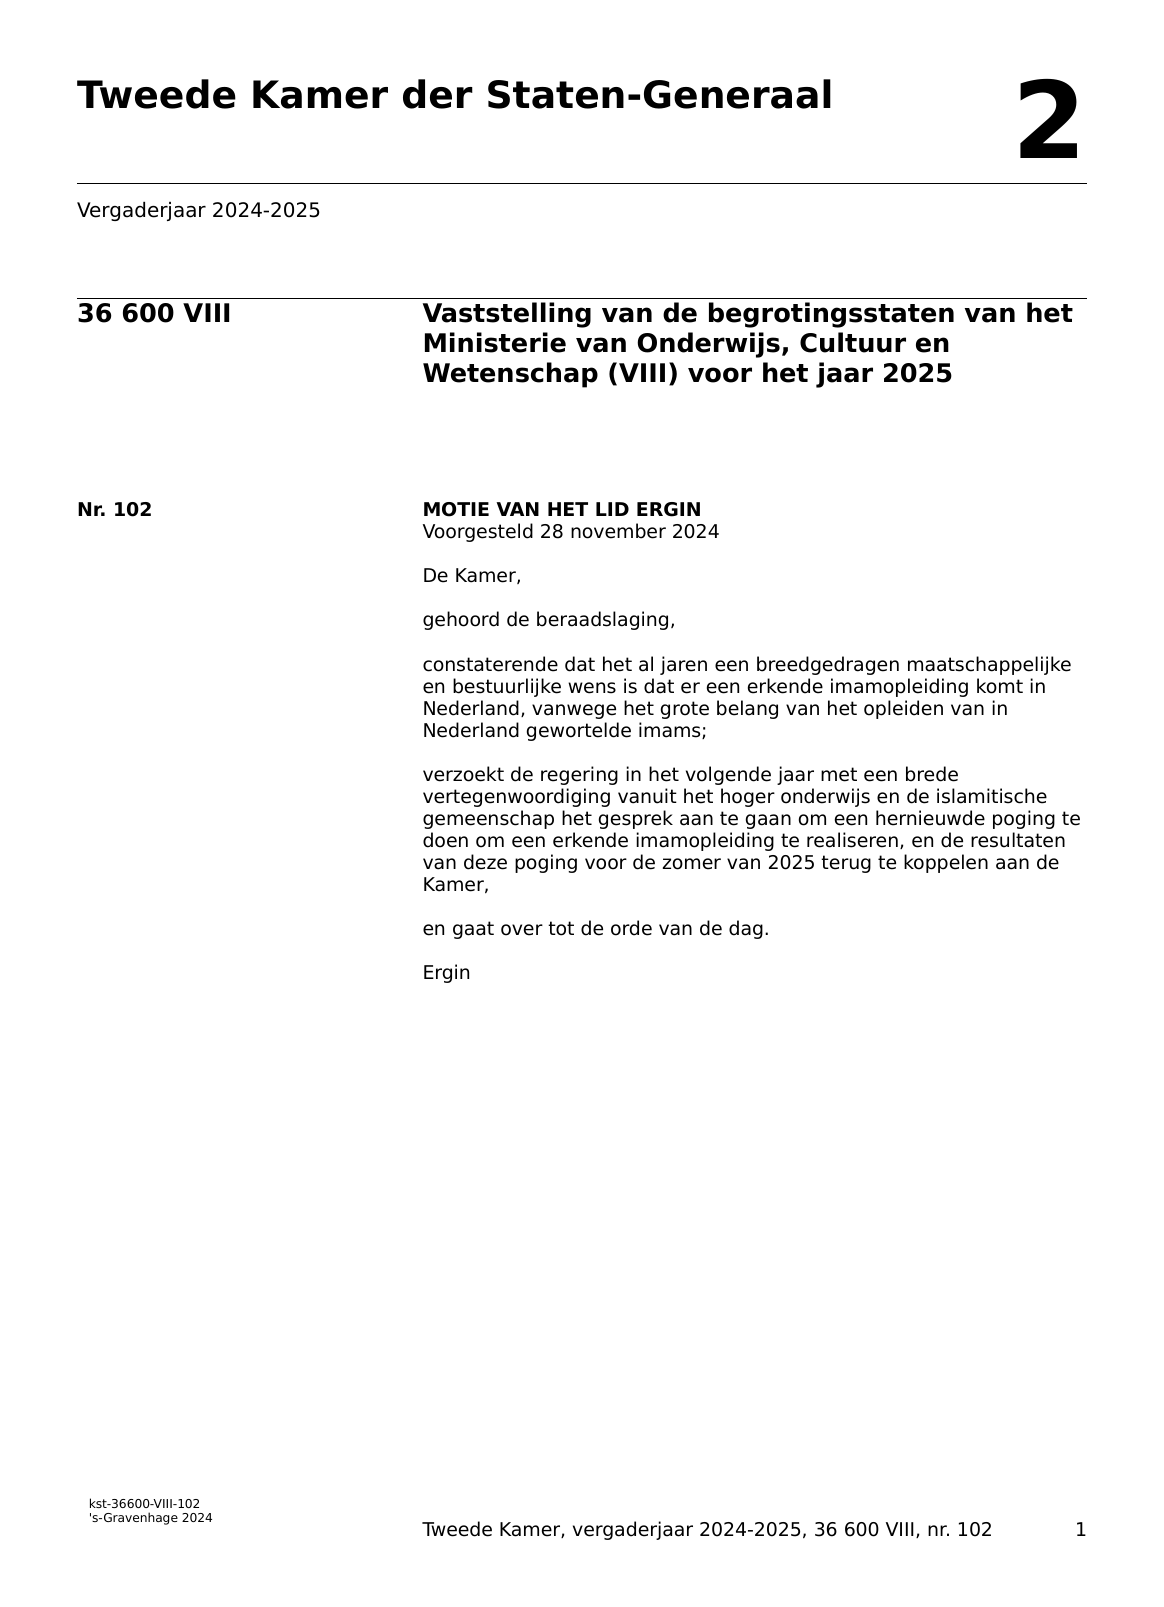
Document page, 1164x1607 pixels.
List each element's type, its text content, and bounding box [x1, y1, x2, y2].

table_cell Vergaderjaar 2024-2025 [77, 184, 1087, 298]
text De Kamer, [422, 565, 1087, 587]
text 's-Gravenhage 2024 [88, 1511, 323, 1525]
text kst-36600-VIII-102 [88, 1497, 323, 1511]
table_header Tweede Kamer der Staten-Generaal [77, 59, 886, 183]
text gehoord de beraadslaging, [422, 609, 1087, 631]
text en gaat over tot de orde van de dag. [422, 918, 1087, 940]
text Ergin [422, 962, 1087, 984]
text verzoekt de regering in het volgende jaar met een brede vertegenwoordiging vanuit het hoger onderwijs en de islamitische gemeenschap het gesprek aan te gaan om een hernieuwde poging te doen om een erkende imamopleiding te realiseren, en de resultaten van deze poging voor de zomer van 2025 terug te koppelen aan de Kamer, [422, 764, 1087, 896]
subtitle 36 600 VIII Vaststelling van de begrotingsstaten van het Ministerie van Onderwijs, Cultuur en Wetenschap (VIII) voor het jaar 2025 [77, 299, 1087, 388]
subtitle Nr. 102 MOTIE VAN HET LID ERGIN [77, 499, 1087, 521]
table_header 2 [886, 59, 1087, 183]
text Voorgesteld 28 november 2024 [422, 521, 1087, 543]
text constaterende dat het al jaren een breedgedragen maatschappelijke en bestuurlijke wens is dat er een erkende imamopleiding komt in Nederland, vanwege het grote belang van het opleiden van in Nederland gewortelde imams; [422, 653, 1087, 741]
